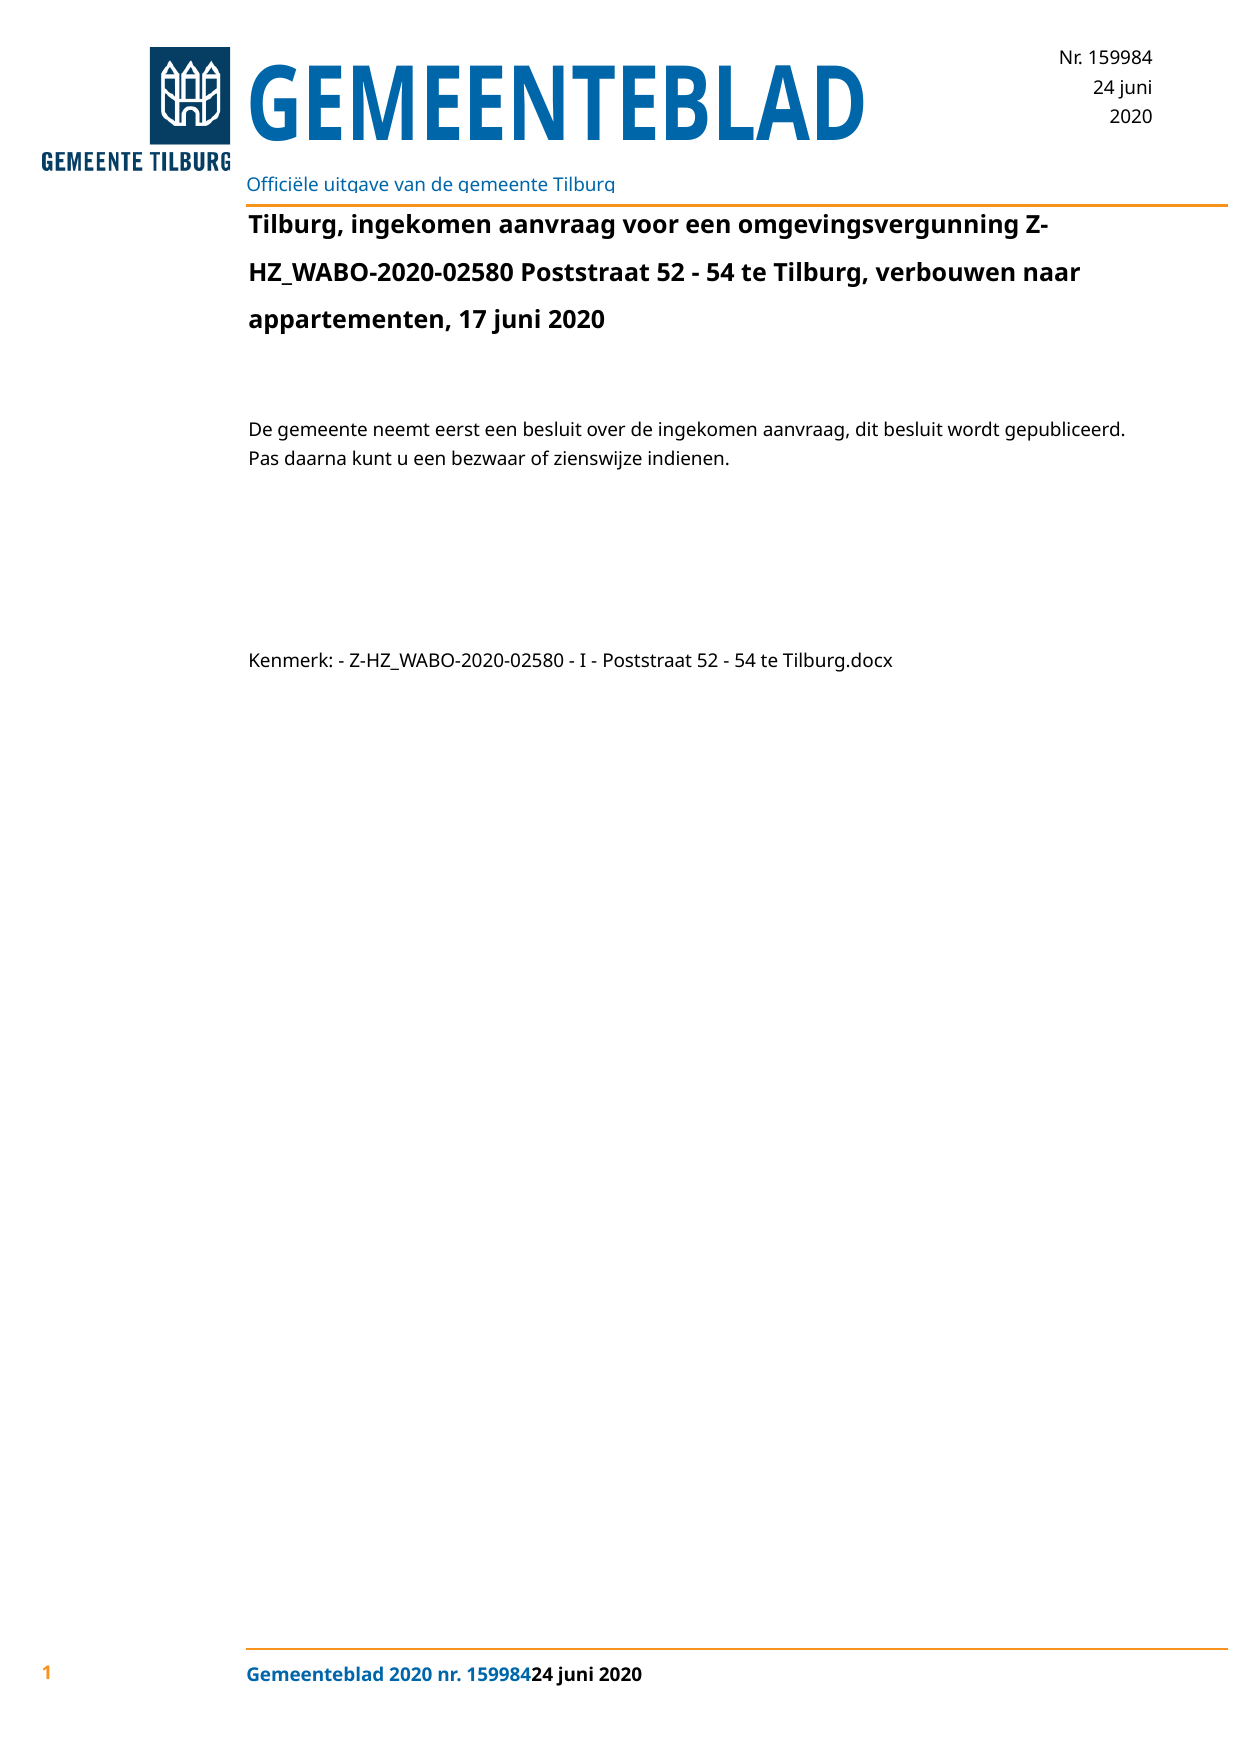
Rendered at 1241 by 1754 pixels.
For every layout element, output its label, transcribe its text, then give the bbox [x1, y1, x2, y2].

text Tilburg, ingekomen aanvraag voor een omgevingsvergunning Z-HZ_WABO-2020-02580 Poststraat 52 - 54 te Tilburg, verbouwen naar appartementen, 17 juni 2020 [248, 207, 1152, 336]
text De gemeente neemt eerst een besluit over de ingekomen aanvraag, dit besluit wordt gepubliceerd. Pas daarna kunt u een bezwaar of zienswijze indienen. [248, 416, 1152, 471]
picture [41, 47, 231, 172]
text Kenmerk: - Z-HZ_WABO-2020-02580 - I - Poststraat 52 - 54 te Tilburg.docx [248, 647, 1152, 673]
